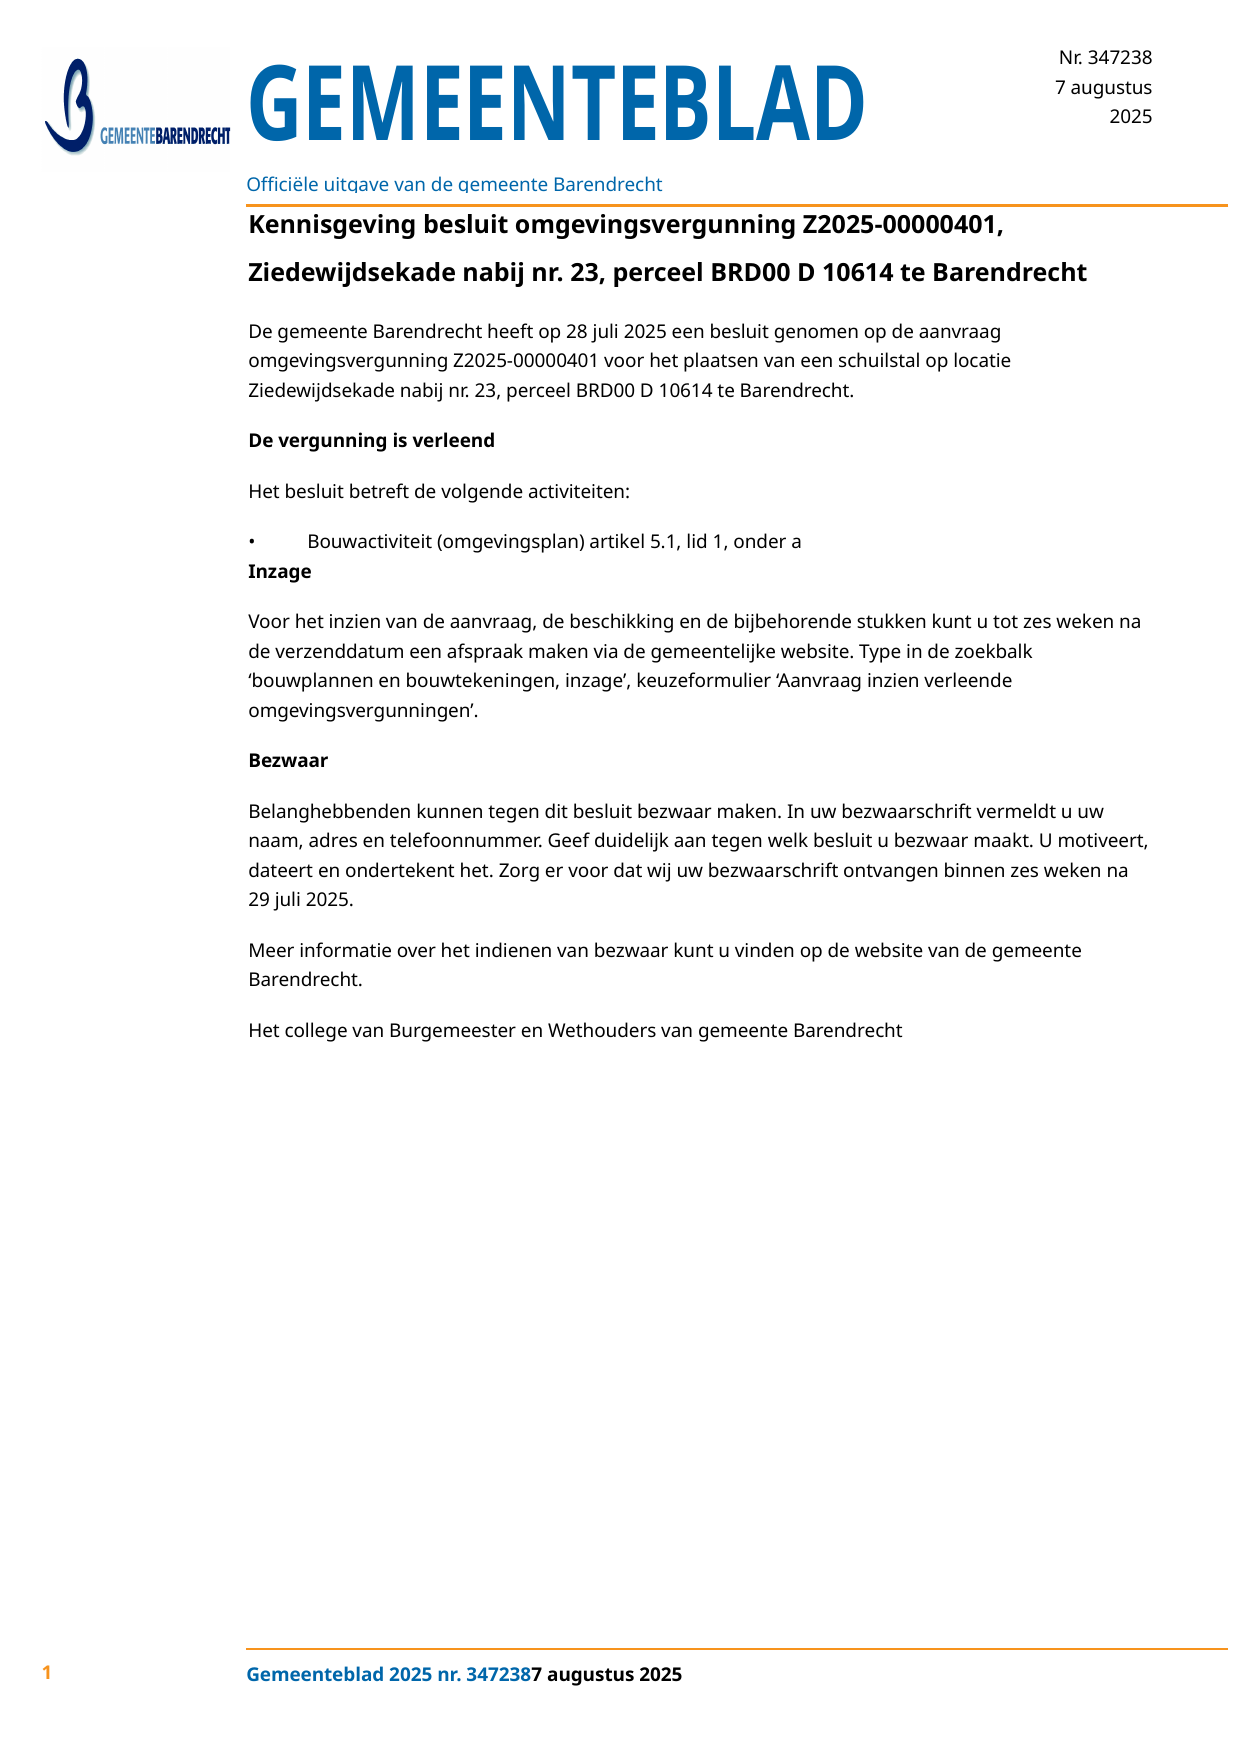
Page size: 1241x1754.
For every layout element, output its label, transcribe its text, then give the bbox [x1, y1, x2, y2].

text Inzage [248, 558, 1152, 584]
text De gemeente Barendrecht heeft op 28 juli 2025 een besluit genomen op de aanvraag omgevingsvergunning Z2025-00000401 voor het plaatsen van een schuilstal op locatie Ziedewijdsekade nabij nr. 23, perceel BRD00 D 10614 te Barendrecht. [248, 318, 1152, 403]
text Bezwaar [248, 747, 1152, 773]
text Kennisgeving besluit omgevingsvergunning Z2025-00000401, Ziedewijdsekade nabij nr. 23, perceel BRD00 D 10614 te Barendrecht [248, 207, 1152, 288]
text Meer informatie over het indienen van bezwaar kunt u vinden op de website van de gemeente Barendrecht. [248, 937, 1152, 992]
list Bouwactiviteit (omgevingsplan) artikel 5.1, lid 1, onder a [248, 528, 1152, 554]
text Het college van Burgemeester en Wethouders van gemeente Barendrecht [248, 1017, 1152, 1043]
text Voor het inzien van de aanvraag, de beschikking en de bijbehorende stukken kunt u tot zes weken na de verzenddatum een afspraak maken via de gemeentelijke website. Type in de zoekbalk ‘bouwplannen en bouwtekeningen, inzage’, keuzeformulier ‘Aanvraag inzien verleende omgevingsvergunningen’. [248, 608, 1152, 723]
text De vergunning is verleend [248, 427, 1152, 453]
text Belanghebbenden kunnen tegen dit besluit bezwaar maken. In uw bezwaarschrift vermeldt u uw naam, adres en telefoonnummer. Geef duidelijk aan tegen welk besluit u bezwaar maakt. U motiveert, dateert en ondertekent het. Zorg er voor dat wij uw bezwaarschrift ontvangen binnen zes weken na 29 juli 2025. [248, 798, 1152, 912]
picture [41, 47, 231, 172]
text Het besluit betreft de volgende activiteiten: [248, 478, 1152, 504]
